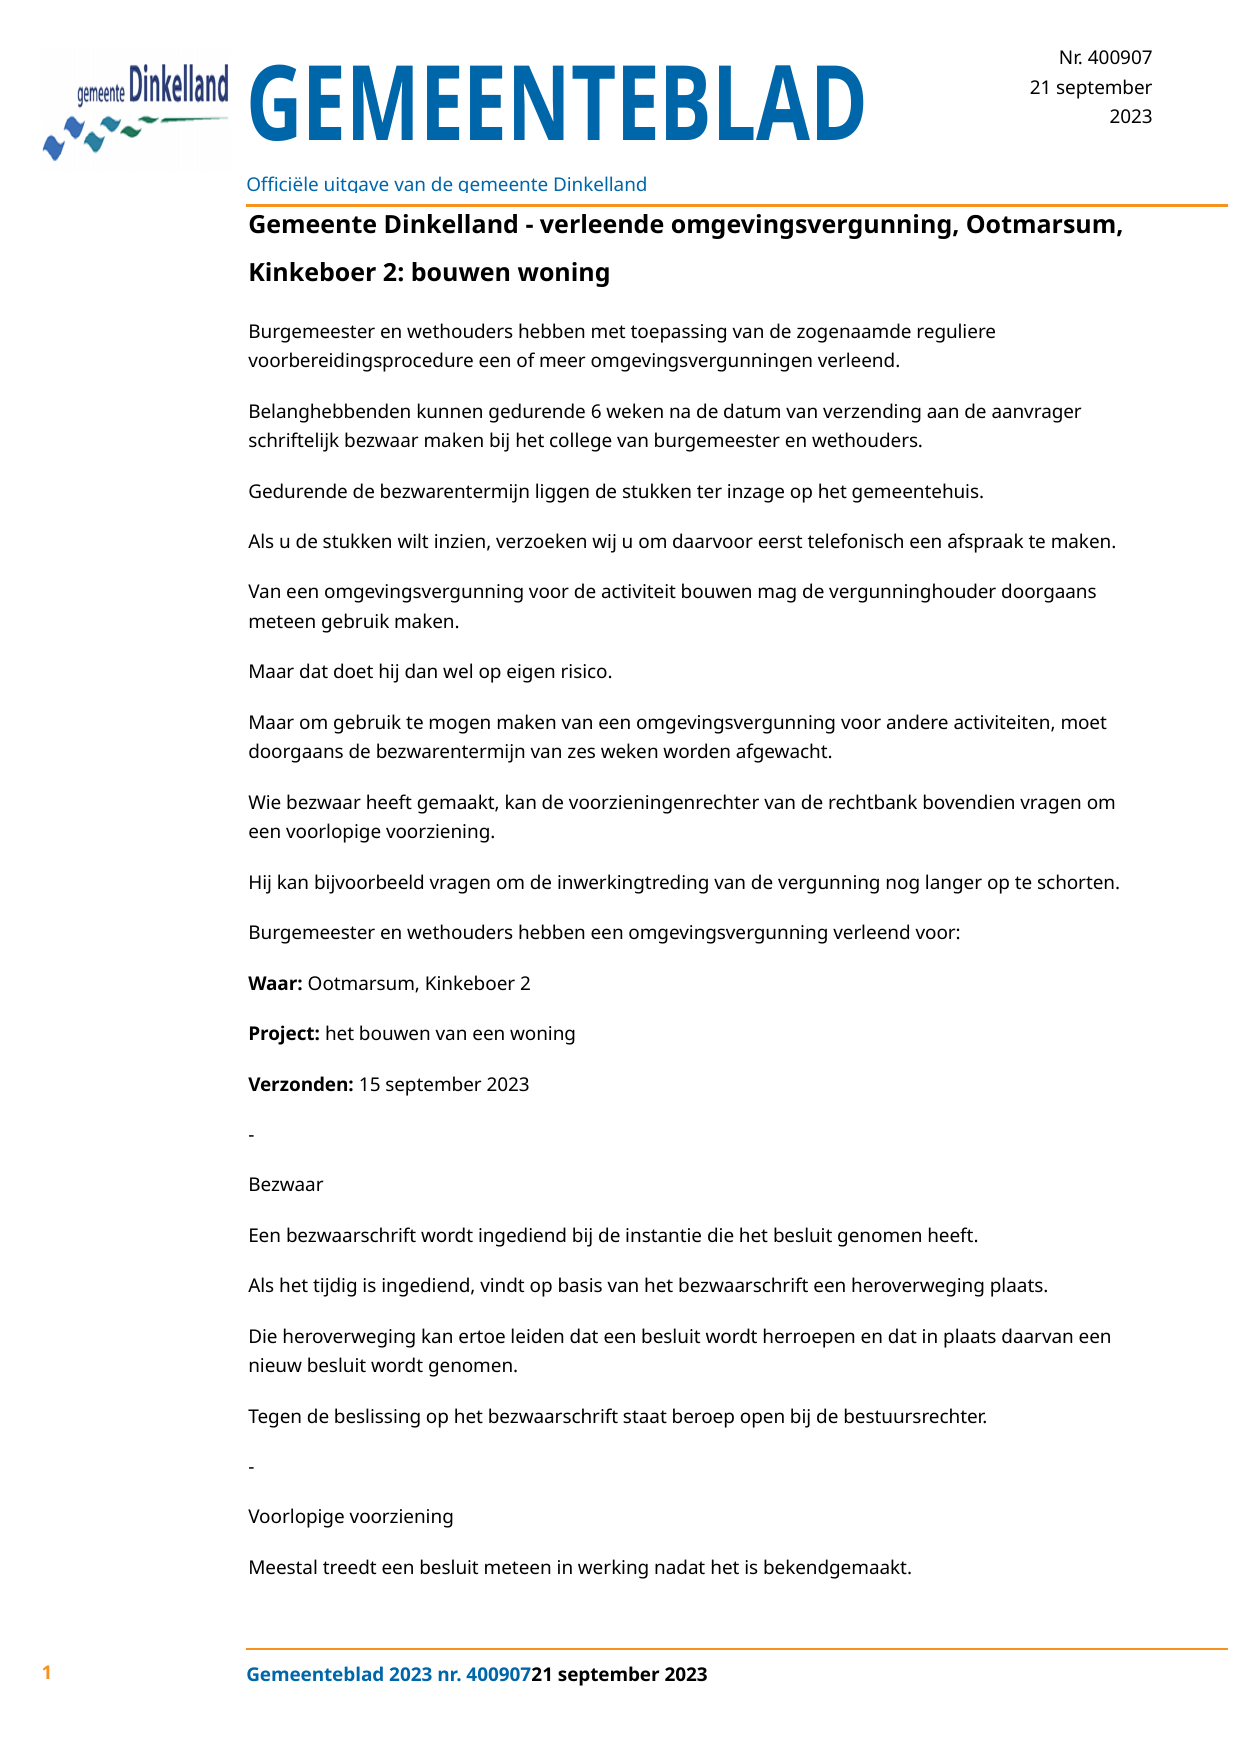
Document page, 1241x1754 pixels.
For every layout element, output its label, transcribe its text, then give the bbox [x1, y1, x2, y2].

text Gedurende de bezwarentermijn liggen de stukken ter inzage op het gemeentehuis. [248, 478, 1152, 504]
text Die heroverweging kan ertoe leiden dat een besluit wordt herroepen en dat in plaats daarvan een nieuw besluit wordt genomen. [248, 1323, 1152, 1378]
text Als het tijdig is ingediend, vindt op basis van het bezwaarschrift een heroverweging plaats. [248, 1272, 1152, 1298]
text - [248, 1453, 1152, 1479]
text Burgemeester en wethouders hebben met toepassing van de zogenaamde reguliere voorbereidingsprocedure een of meer omgevingsvergunningen verleend. [248, 318, 1152, 373]
text Maar om gebruik te mogen maken van een omgevingsvergunning voor andere activiteiten, moet doorgaans de bezwarentermijn van zes weken worden afgewacht. [248, 709, 1152, 764]
text Een bezwaarschrift wordt ingediend bij de instantie die het besluit genomen heeft. [248, 1222, 1152, 1248]
text Voorlopige voorziening [248, 1504, 1152, 1529]
text Van een omgevingsvergunning voor de activiteit bouwen mag de vergunninghouder doorgaans meteen gebruik maken. [248, 579, 1152, 634]
text Tegen de beslissing op het bezwaarschrift staat beroep open bij de bestuursrechter. [248, 1403, 1152, 1429]
text Maar dat doet hij dan wel op eigen risico. [248, 659, 1152, 684]
text - [248, 1121, 1152, 1147]
text Belanghebbenden kunnen gedurende 6 weken na de datum van verzending aan de aanvrager schriftelijk bezwaar maken bij het college van burgemeester en wethouders. [248, 398, 1152, 453]
text Verzonden: 15 september 2023 [248, 1071, 1152, 1097]
text Hij kan bijvoorbeeld vragen om de inwerkingtreding van de vergunning nog langer op te schorten. [248, 869, 1152, 895]
text Project: het bouwen van een woning [248, 1020, 1152, 1046]
text Gemeente Dinkelland - verleende omgevingsvergunning, Ootmarsum, Kinkeboer 2: bouwen woning [248, 207, 1152, 288]
text Burgemeester en wethouders hebben een omgevingsvergunning verleend voor: [248, 919, 1152, 945]
text Wie bezwaar heeft gemaakt, kan de voorzieningenrechter van de rechtbank bovendien vragen om een voorlopige voorziening. [248, 789, 1152, 844]
text Bezwaar [248, 1172, 1152, 1197]
text Meestal treedt een besluit meteen in werking nadat het is bekendgemaakt. [248, 1554, 1152, 1580]
picture [41, 47, 231, 172]
text Waar: Ootmarsum, Kinkeboer 2 [248, 970, 1152, 996]
text Als u de stukken wilt inzien, verzoeken wij u om daarvoor eerst telefonisch een afspraak te maken. [248, 528, 1152, 554]
